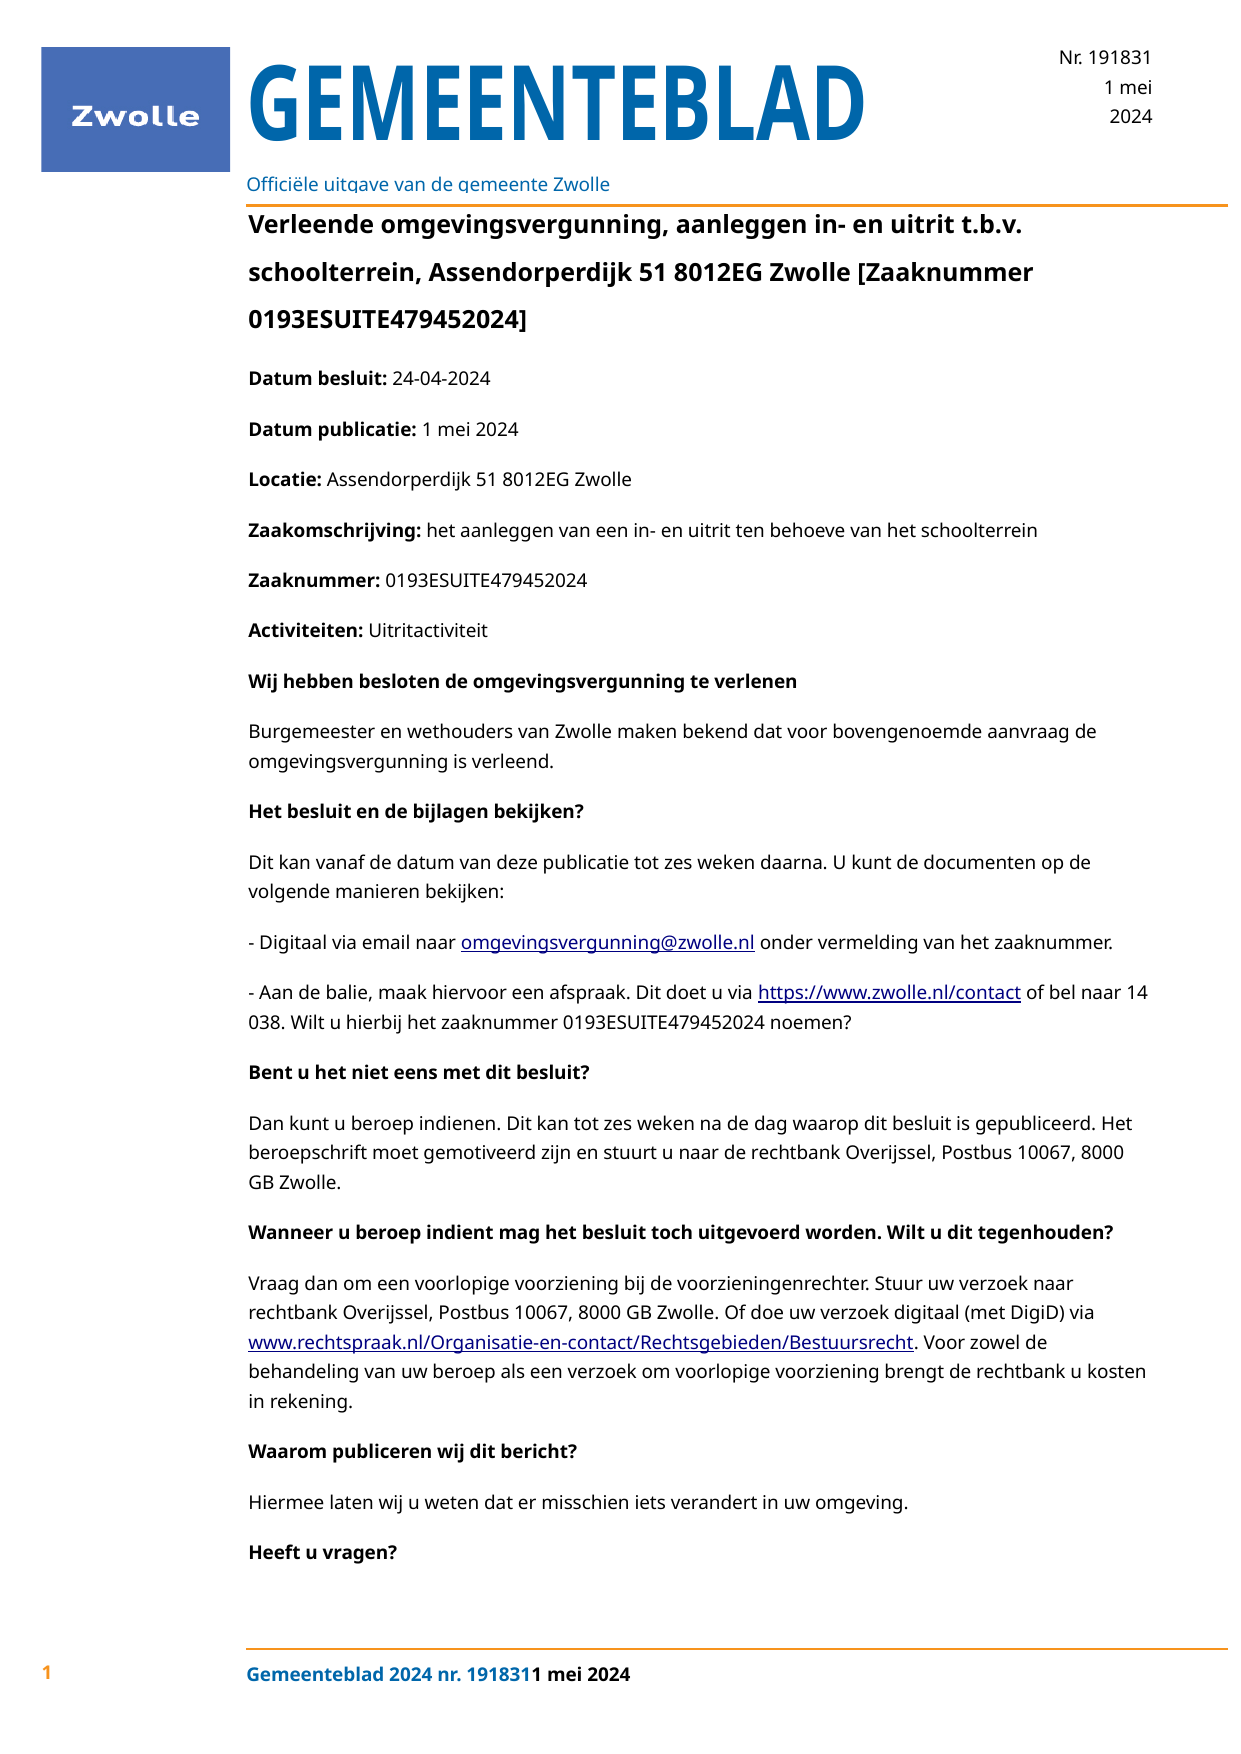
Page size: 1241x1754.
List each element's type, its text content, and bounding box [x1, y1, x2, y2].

text Waarom publiceren wij dit bericht? [248, 1438, 1152, 1464]
text Locatie: Assendorperdijk 51 8012EG Zwolle [248, 466, 1152, 492]
text Wanneer u beroep indient mag het besluit toch uitgevoerd worden. Wilt u dit tegenhouden? [248, 1219, 1152, 1245]
text Datum besluit: 24-04-2024 [248, 366, 1152, 391]
text Verleende omgevingsvergunning, aanleggen in- en uitrit t.b.v. schoolterrein, Assendorperdijk 51 8012EG Zwolle [Zaaknummer 0193ESUITE479452024] [248, 207, 1152, 336]
text Zaakomschrijving: het aanleggen van een in- en uitrit ten behoeve van het schoolterrein [248, 517, 1152, 542]
text Vraag dan om een voorlopige voorziening bij de voorzieningenrechter. Stuur uw verzoek naar rechtbank Overijssel, Postbus 10067, 8000 GB Zwolle. Of doe uw verzoek digitaal (met DigiD) via www.rechtspraak.nl/Organisatie-en-contact/Rechtsgebieden/Bestuursrecht. Voor zowel de behandeling van uw beroep als een verzoek om voorlopige voorziening brengt de rechtbank u kosten in rekening. [248, 1270, 1152, 1414]
text Heeft u vragen? [248, 1539, 1152, 1565]
text - Aan de balie, maak hiervoor een afspraak. Dit doet u via https://www.zwolle.nl/contact of bel naar 14 038. Wilt u hierbij het zaaknummer 0193ESUITE479452024 noemen? [248, 979, 1152, 1034]
picture [41, 47, 231, 172]
text Wij hebben besloten de omgevingsvergunning te verlenen [248, 668, 1152, 694]
text Burgemeester en wethouders van Zwolle maken bekend dat voor bovengenoemde aanvraag de omgevingsvergunning is verleend. [248, 718, 1152, 774]
text Hiermee laten wij u weten dat er misschien iets verandert in uw omgeving. [248, 1489, 1152, 1514]
text Bent u het niet eens met dit besluit? [248, 1059, 1152, 1085]
text Het besluit en de bijlagen bekijken? [248, 798, 1152, 824]
text Datum publicatie: 1 mei 2024 [248, 416, 1152, 442]
text Zaaknummer: 0193ESUITE479452024 [248, 567, 1152, 593]
text - Digitaal via email naar omgevingsvergunning@zwolle.nl onder vermelding van het zaaknummer. [248, 929, 1152, 954]
text Dit kan vanaf de datum van deze publicatie tot zes weken daarna. U kunt de documenten op de volgende manieren bekijken: [248, 849, 1152, 904]
text Activiteiten: Uitritactiviteit [248, 618, 1152, 643]
text Dan kunt u beroep indienen. Dit kan tot zes weken na de dag waarop dit besluit is gepubliceerd. Het beroepschrift moet gemotiveerd zijn en stuurt u naar de rechtbank Overijssel, Postbus 10067, 8000 GB Zwolle. [248, 1110, 1152, 1194]
